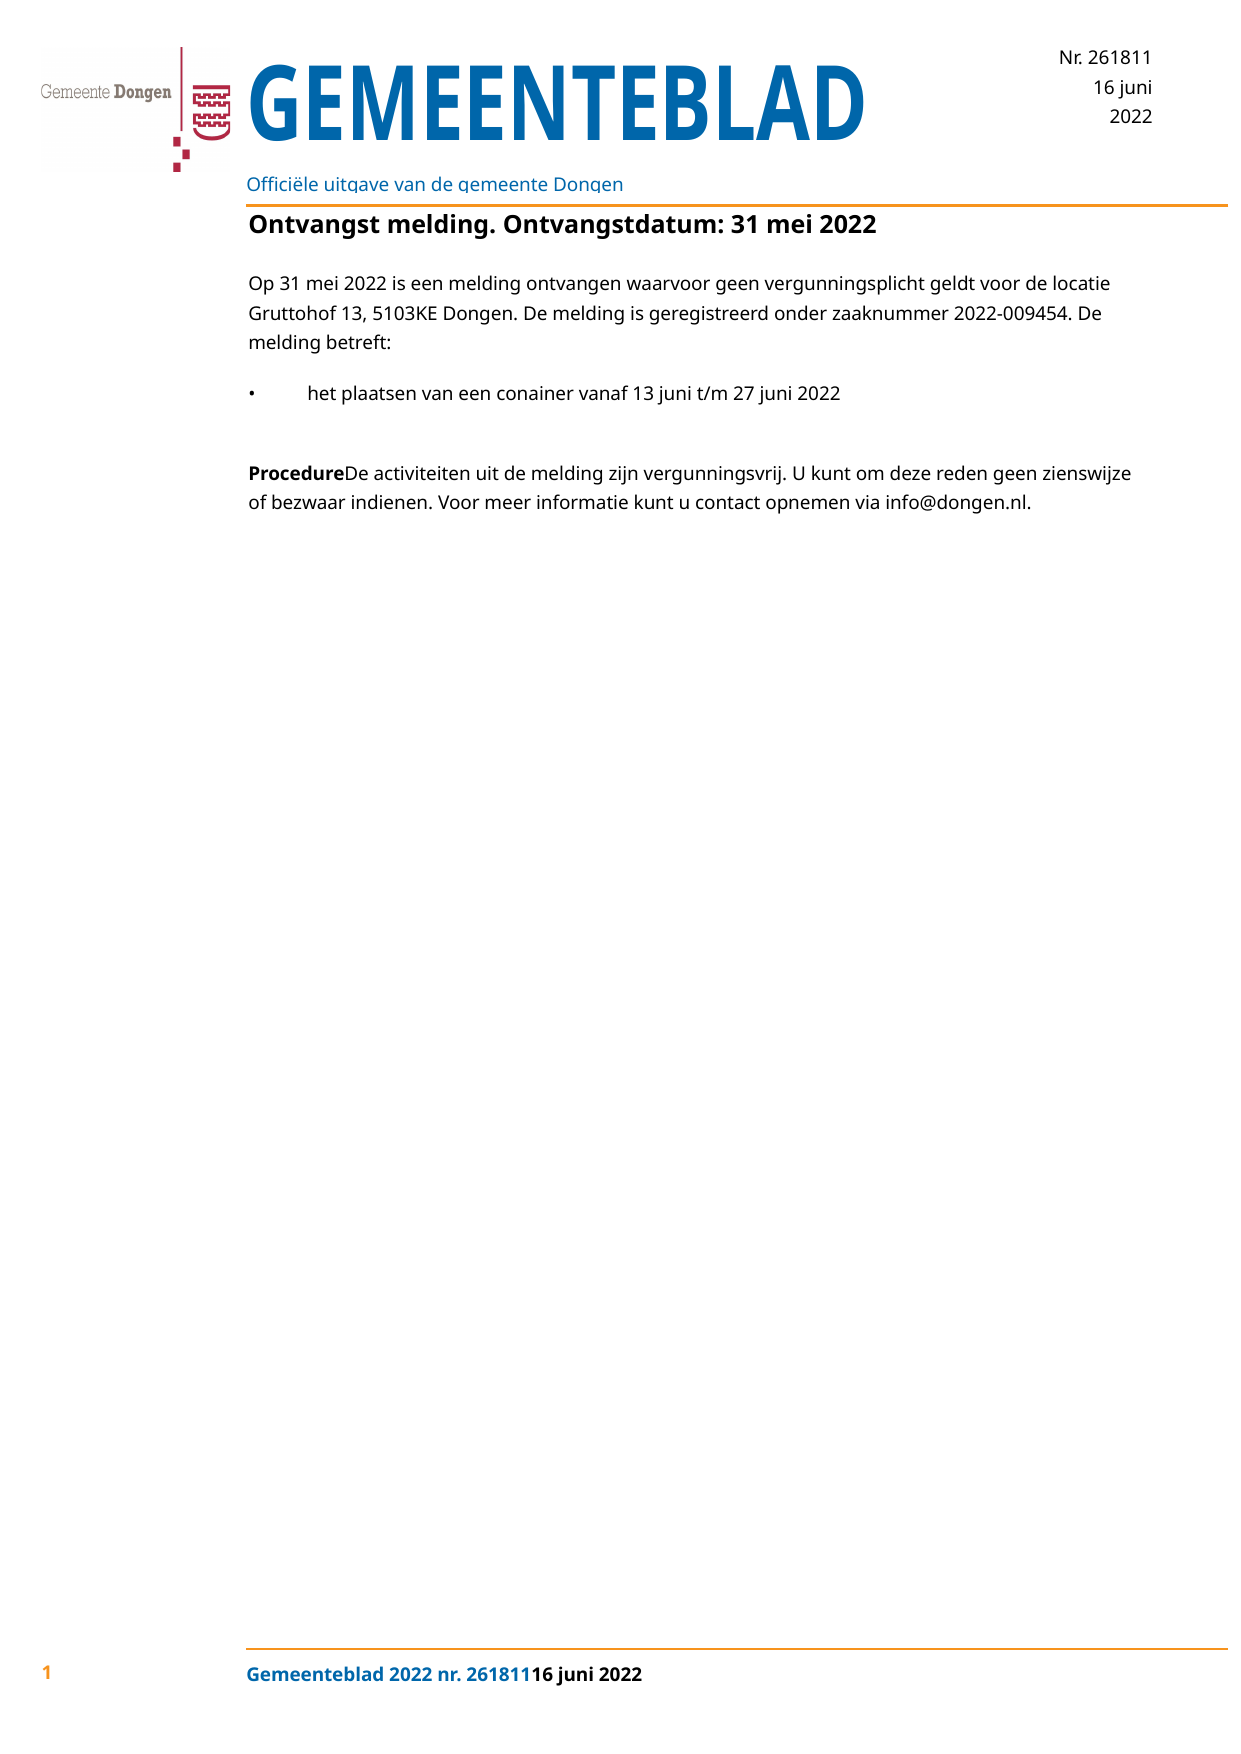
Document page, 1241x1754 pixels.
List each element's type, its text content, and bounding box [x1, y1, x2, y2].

text ProcedureDe activiteiten uit de melding zijn vergunningsvrij. U kunt om deze reden geen zienswijze of bezwaar indienen. Voor meer informatie kunt u contact opnemen via info@dongen.nl. [248, 460, 1152, 515]
picture [41, 47, 231, 172]
text Op 31 mei 2022 is een melding ontvangen waarvoor geen vergunningsplicht geldt voor de locatie Gruttohof 13, 5103KE Dongen. De melding is geregistreerd onder zaaknummer 2022-009454. De melding betreft: [248, 270, 1152, 355]
list het plaatsen van een conainer vanaf 13 juni t/m 27 juni 2022 [248, 380, 1152, 406]
text Ontvangst melding. Ontvangstdatum: 31 mei 2022 [248, 207, 1152, 241]
